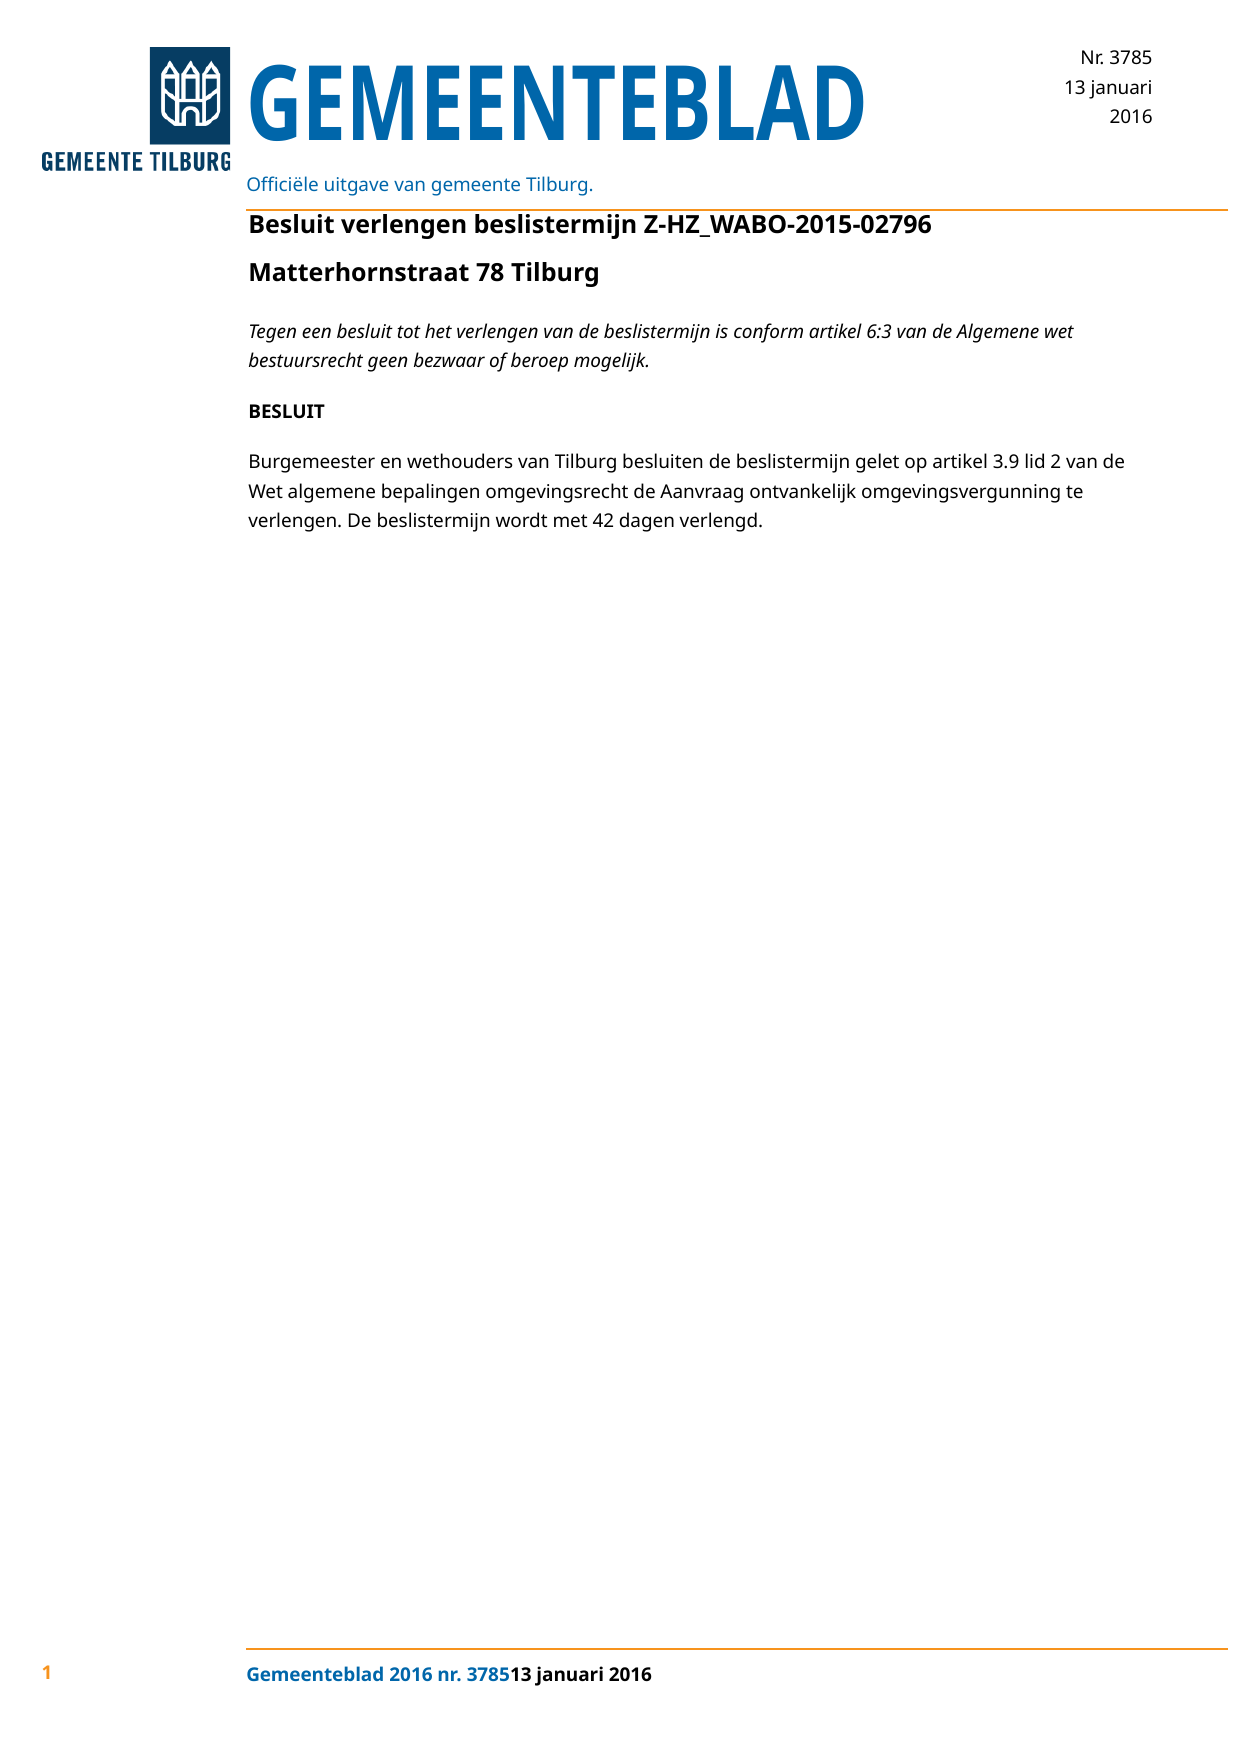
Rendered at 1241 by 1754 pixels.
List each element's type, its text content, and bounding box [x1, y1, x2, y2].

text Burgemeester en wethouders van Tilburg besluiten de beslistermijn gelet op artikel 3.9 lid 2 van de Wet algemene bepalingen omgevingsrecht de Aanvraag ontvankelijk omgevingsvergunning te verlengen. De beslistermijn wordt met 42 dagen verlengd. [248, 448, 1152, 533]
text Tegen een besluit tot het verlengen van de beslistermijn is conform artikel 6:3 van de Algemene wet bestuursrecht geen bezwaar of beroep mogelijk. [248, 318, 1152, 373]
text BESLUIT [248, 398, 1152, 424]
text Besluit verlengen beslistermijn Z-HZ_WABO-2015-02796 Matterhornstraat 78 Tilburg [248, 211, 1152, 288]
picture [41, 47, 231, 172]
